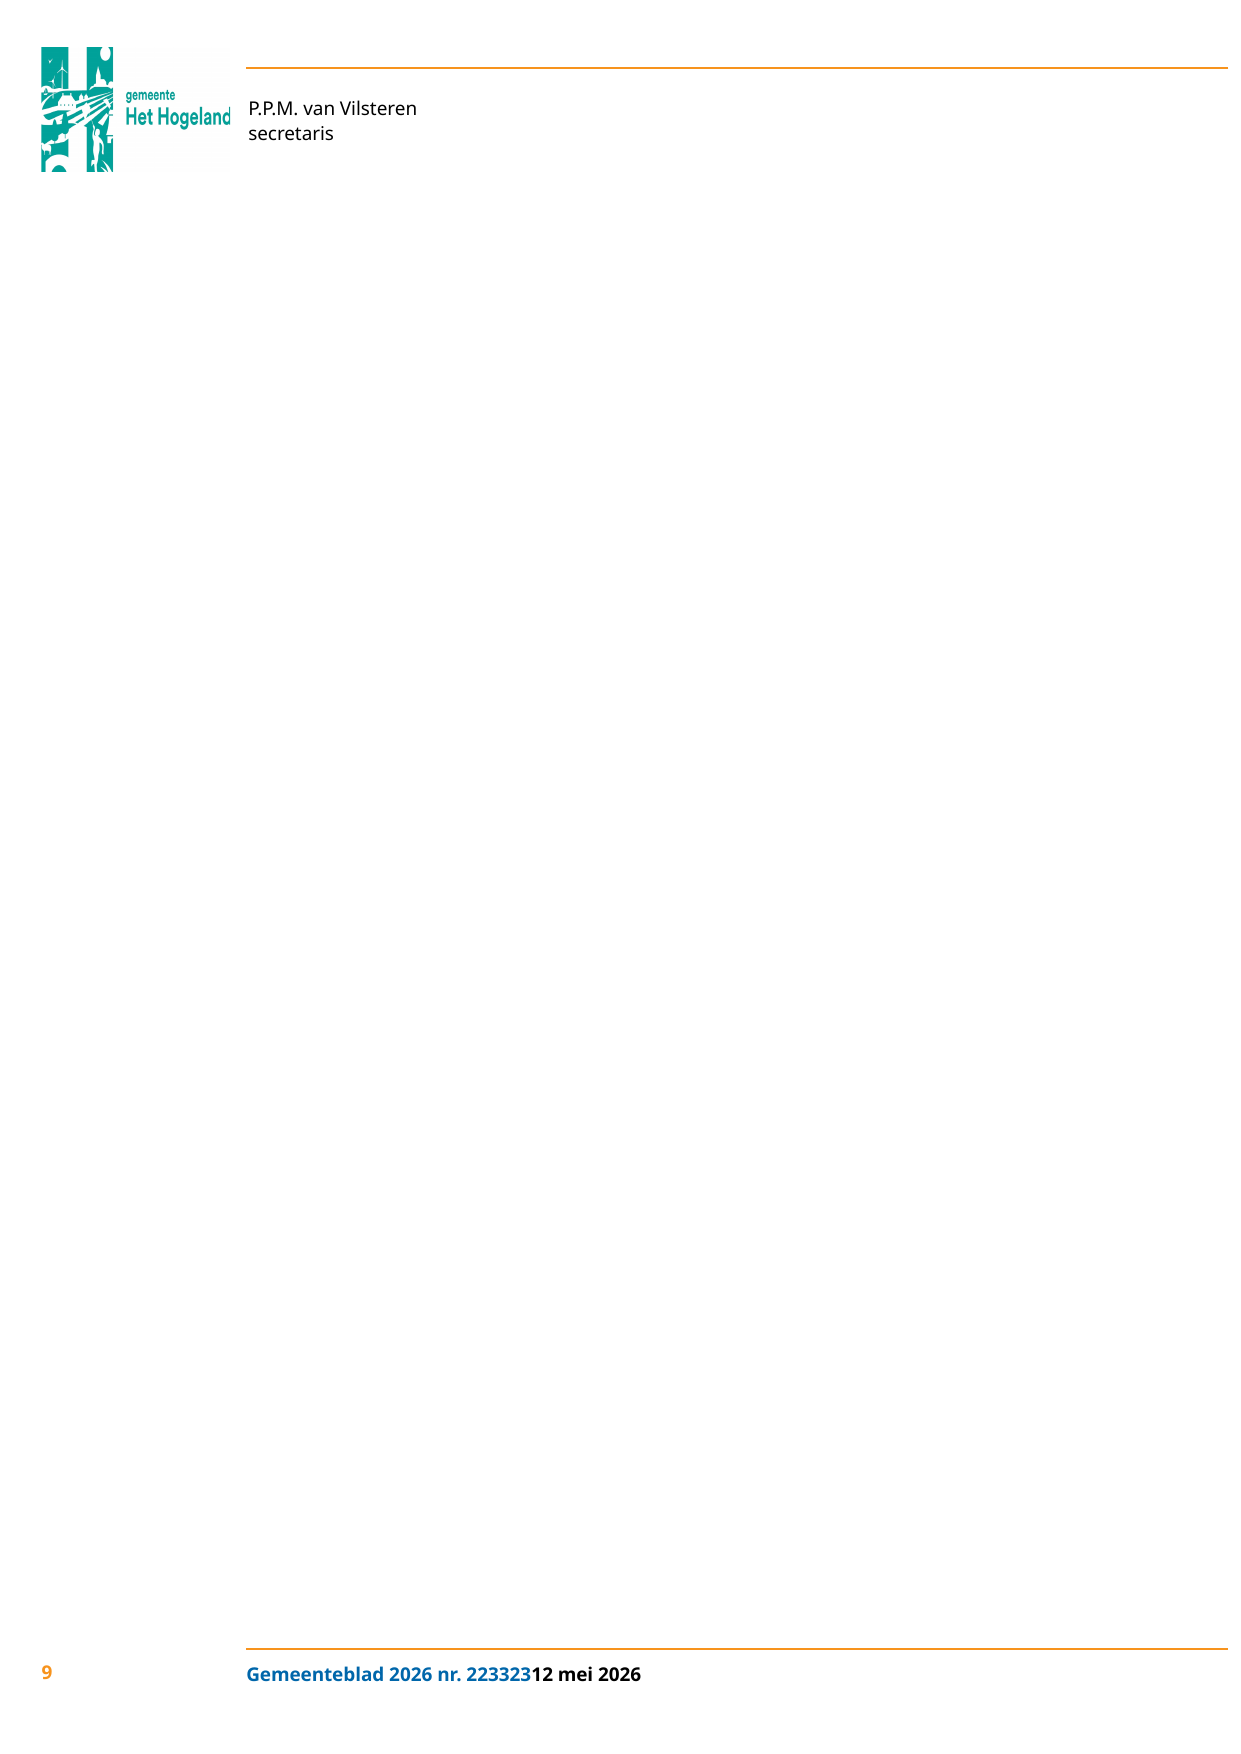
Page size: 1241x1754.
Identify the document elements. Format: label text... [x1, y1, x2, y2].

picture [41, 47, 231, 172]
text P.P.M. van Vilsteren [248, 95, 1152, 121]
text secretaris [248, 121, 1152, 146]
